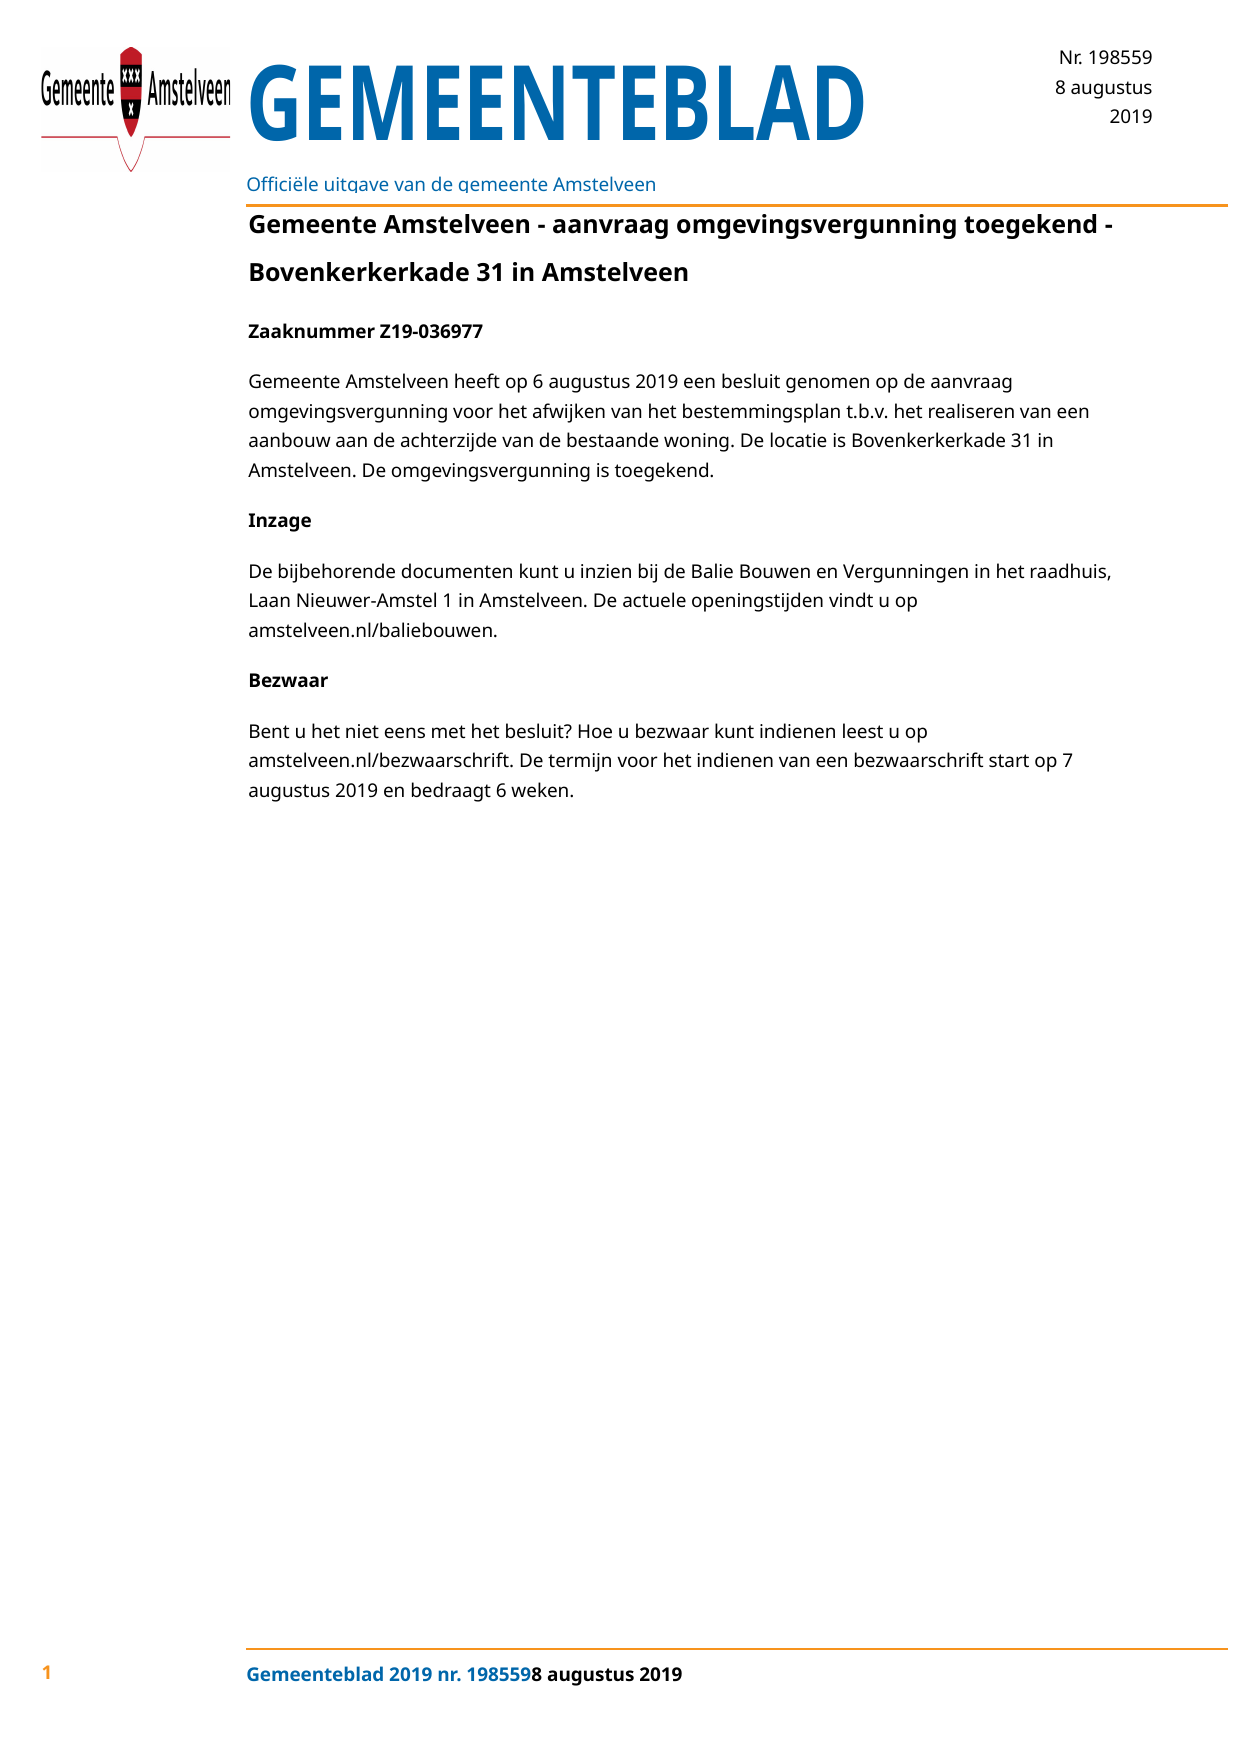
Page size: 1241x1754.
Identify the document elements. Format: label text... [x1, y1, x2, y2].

text Gemeente Amstelveen - aanvraag omgevingsvergunning toegekend - Bovenkerkerkade 31 in Amstelveen [248, 207, 1152, 288]
text Gemeente Amstelveen heeft op 6 augustus 2019 een besluit genomen op de aanvraag omgevingsvergunning voor het afwijken van het bestemmingsplan t.b.v. het realiseren van een aanbouw aan de achterzijde van de bestaande woning. De locatie is Bovenkerkerkade 31 in Amstelveen. De omgevingsvergunning is toegekend. [248, 368, 1152, 483]
text Inzage [248, 507, 1152, 533]
text Bent u het niet eens met het besluit? Hoe u bezwaar kunt indienen leest u op amstelveen.nl/bezwaarschrift. De termijn voor het indienen van een bezwaarschrift start op 7 augustus 2019 en bedraagt 6 weken. [248, 718, 1152, 803]
text Bezwaar [248, 667, 1152, 693]
picture [41, 47, 231, 172]
text De bijbehorende documenten kunt u inzien bij de Balie Bouwen en Vergunningen in het raadhuis, Laan Nieuwer-Amstel 1 in Amstelveen. De actuele openingstijden vindt u op amstelveen.nl/baliebouwen. [248, 558, 1152, 643]
text Zaaknummer Z19-036977 [248, 318, 1152, 344]
